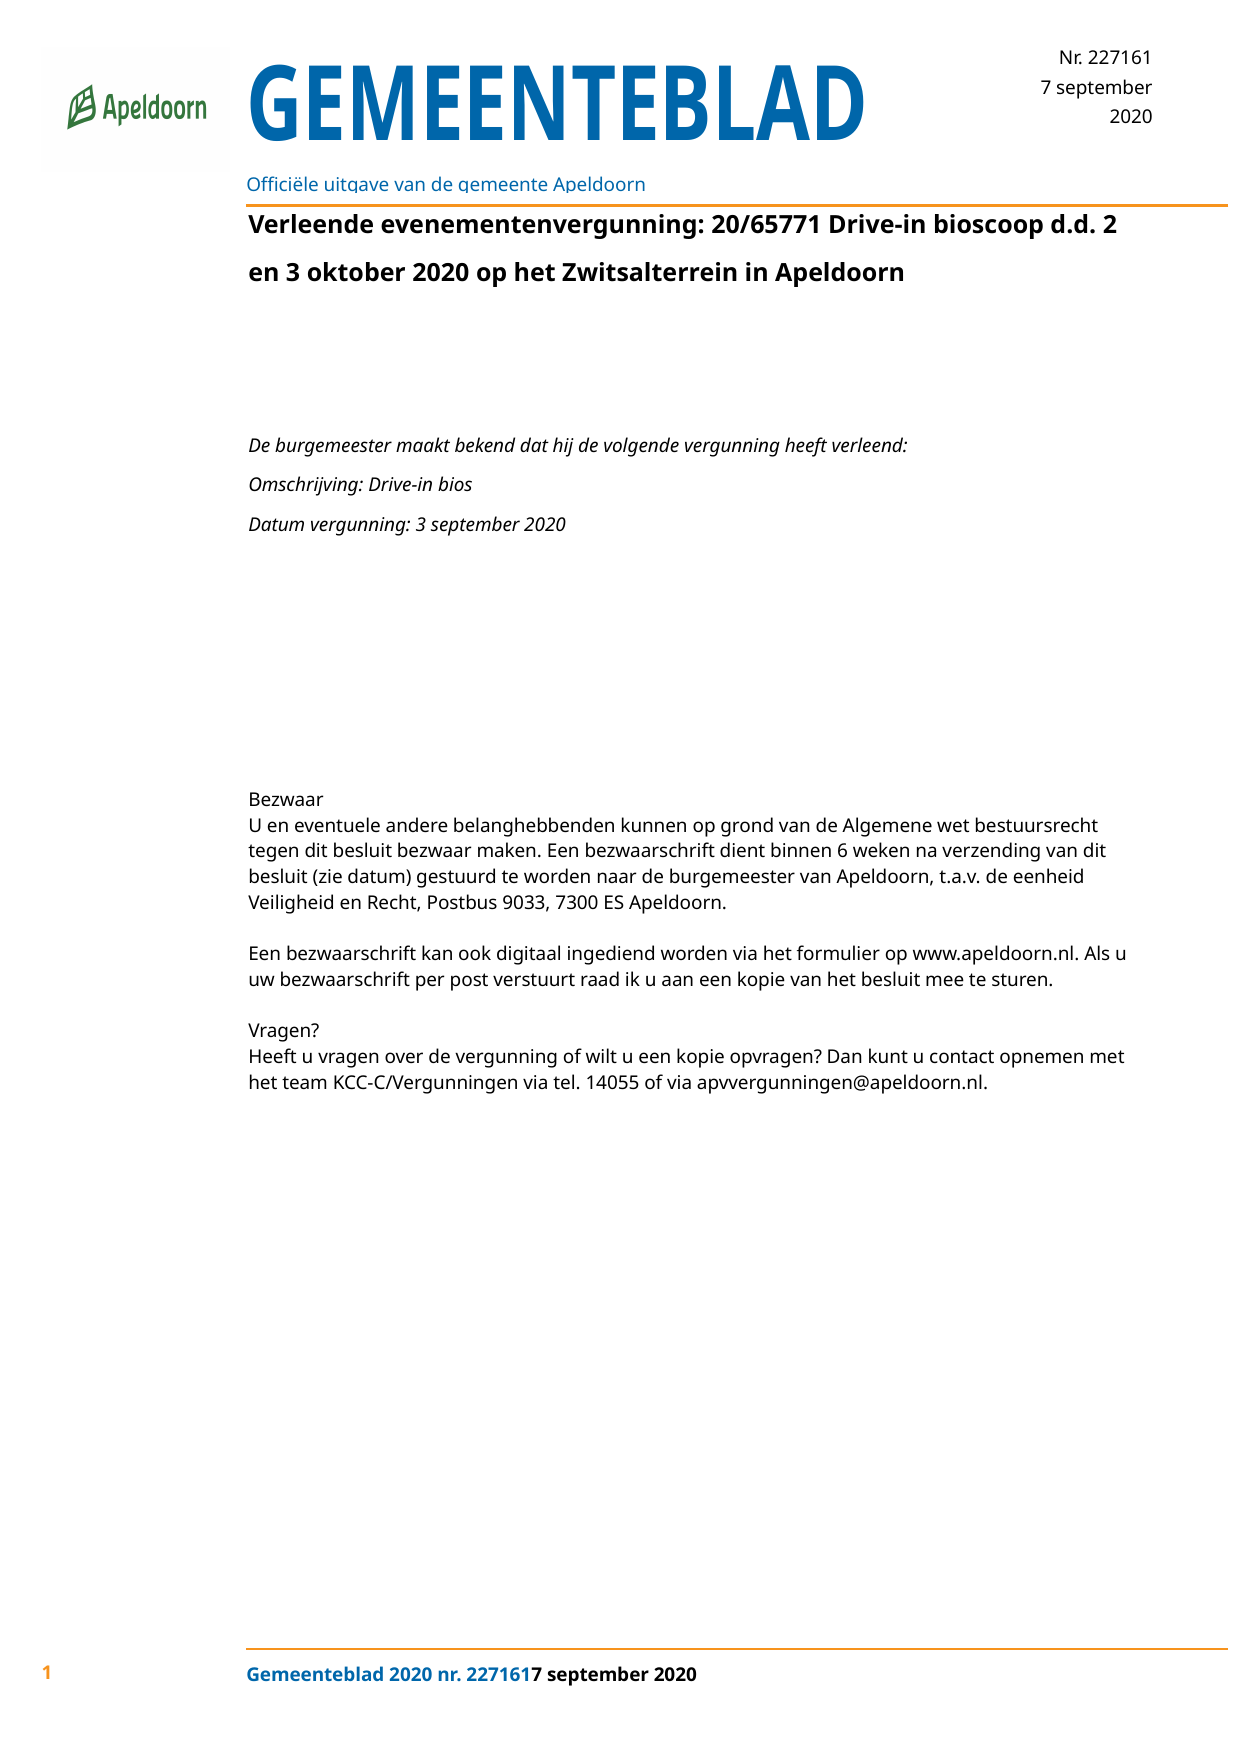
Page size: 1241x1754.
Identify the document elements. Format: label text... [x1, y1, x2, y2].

text Heeft u vragen over de vergunning of wilt u een kopie opvragen? Dan kunt u contact opnemen met het team KCC-C/Vergunningen via tel. 14055 of via apvvergunningen@apeldoorn.nl. [248, 1043, 1152, 1095]
text De burgemeester maakt bekend dat hij de volgende vergunning heeft verleend: [248, 432, 1152, 458]
text U en eventuele andere belanghebbenden kunnen op grond van de Algemene wet bestuursrecht tegen dit besluit bezwaar maken. Een bezwaarschrift dient binnen 6 weken na verzending van dit besluit (zie datum) gestuurd te worden naar de burgemeester van Apeldoorn, t.a.v. de eenheid Veiligheid en Recht, Postbus 9033, 7300 ES Apeldoorn. [248, 812, 1152, 915]
text Omschrijving: Drive-in bios [248, 472, 1152, 497]
text Datum vergunning: 3 september 2020 [248, 511, 1152, 537]
text Een bezwaarschrift kan ook digitaal ingediend worden via het formulier op www.apeldoorn.nl. Als u uw bezwaarschrift per post verstuurt raad ik u aan een kopie van het besluit mee te sturen. [248, 940, 1152, 992]
text Bezwaar [248, 786, 1152, 812]
text Verleende evenementenvergunning: 20/65771 Drive-in bioscoop d.d. 2 en 3 oktober 2020 op het Zwitsalterrein in Apeldoorn [248, 207, 1152, 288]
picture [41, 47, 231, 172]
text Vragen? [248, 1018, 1152, 1043]
